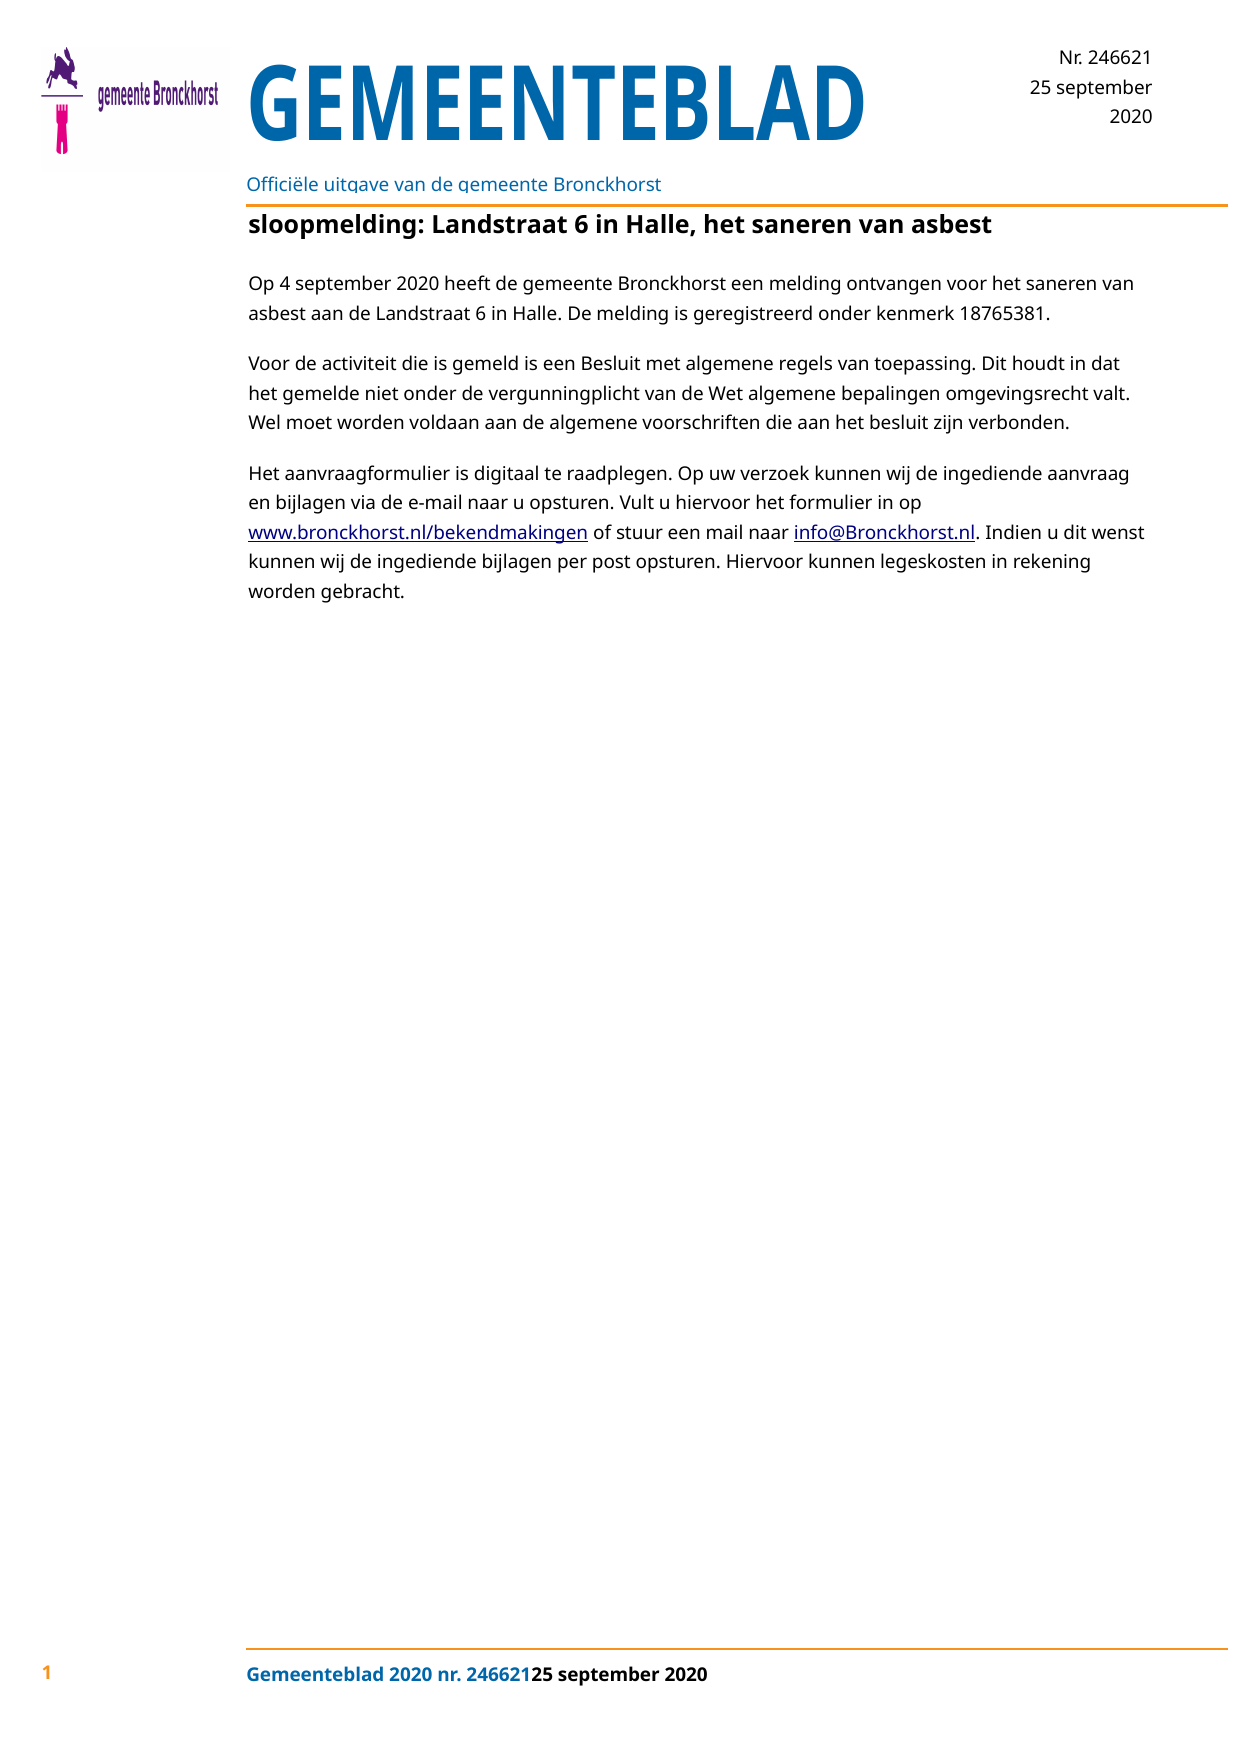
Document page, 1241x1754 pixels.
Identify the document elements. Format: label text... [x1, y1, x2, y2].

picture [41, 47, 231, 172]
text Voor de activiteit die is gemeld is een Besluit met algemene regels van toepassing. Dit houdt in dat het gemelde niet onder de vergunningplicht van de Wet algemene bepalingen omgevingsrecht valt. Wel moet worden voldaan aan de algemene voorschriften die aan het besluit zijn verbonden. [248, 350, 1152, 435]
text sloopmelding: Landstraat 6 in Halle, het saneren van asbest [248, 207, 1152, 241]
text Het aanvraagformulier is digitaal te raadplegen. Op uw verzoek kunnen wij de ingediende aanvraag en bijlagen via de e-mail naar u opsturen. Vult u hiervoor het formulier in op www.bronckhorst.nl/bekendmakingen of stuur een mail naar info@Bronckhorst.nl. Indien u dit wenst kunnen wij de ingediende bijlagen per post opsturen. Hiervoor kunnen legeskosten in rekening worden gebracht. [248, 460, 1152, 604]
text Op 4 september 2020 heeft de gemeente Bronckhorst een melding ontvangen voor het saneren van asbest aan de Landstraat 6 in Halle. De melding is geregistreerd onder kenmerk 18765381. [248, 270, 1152, 326]
